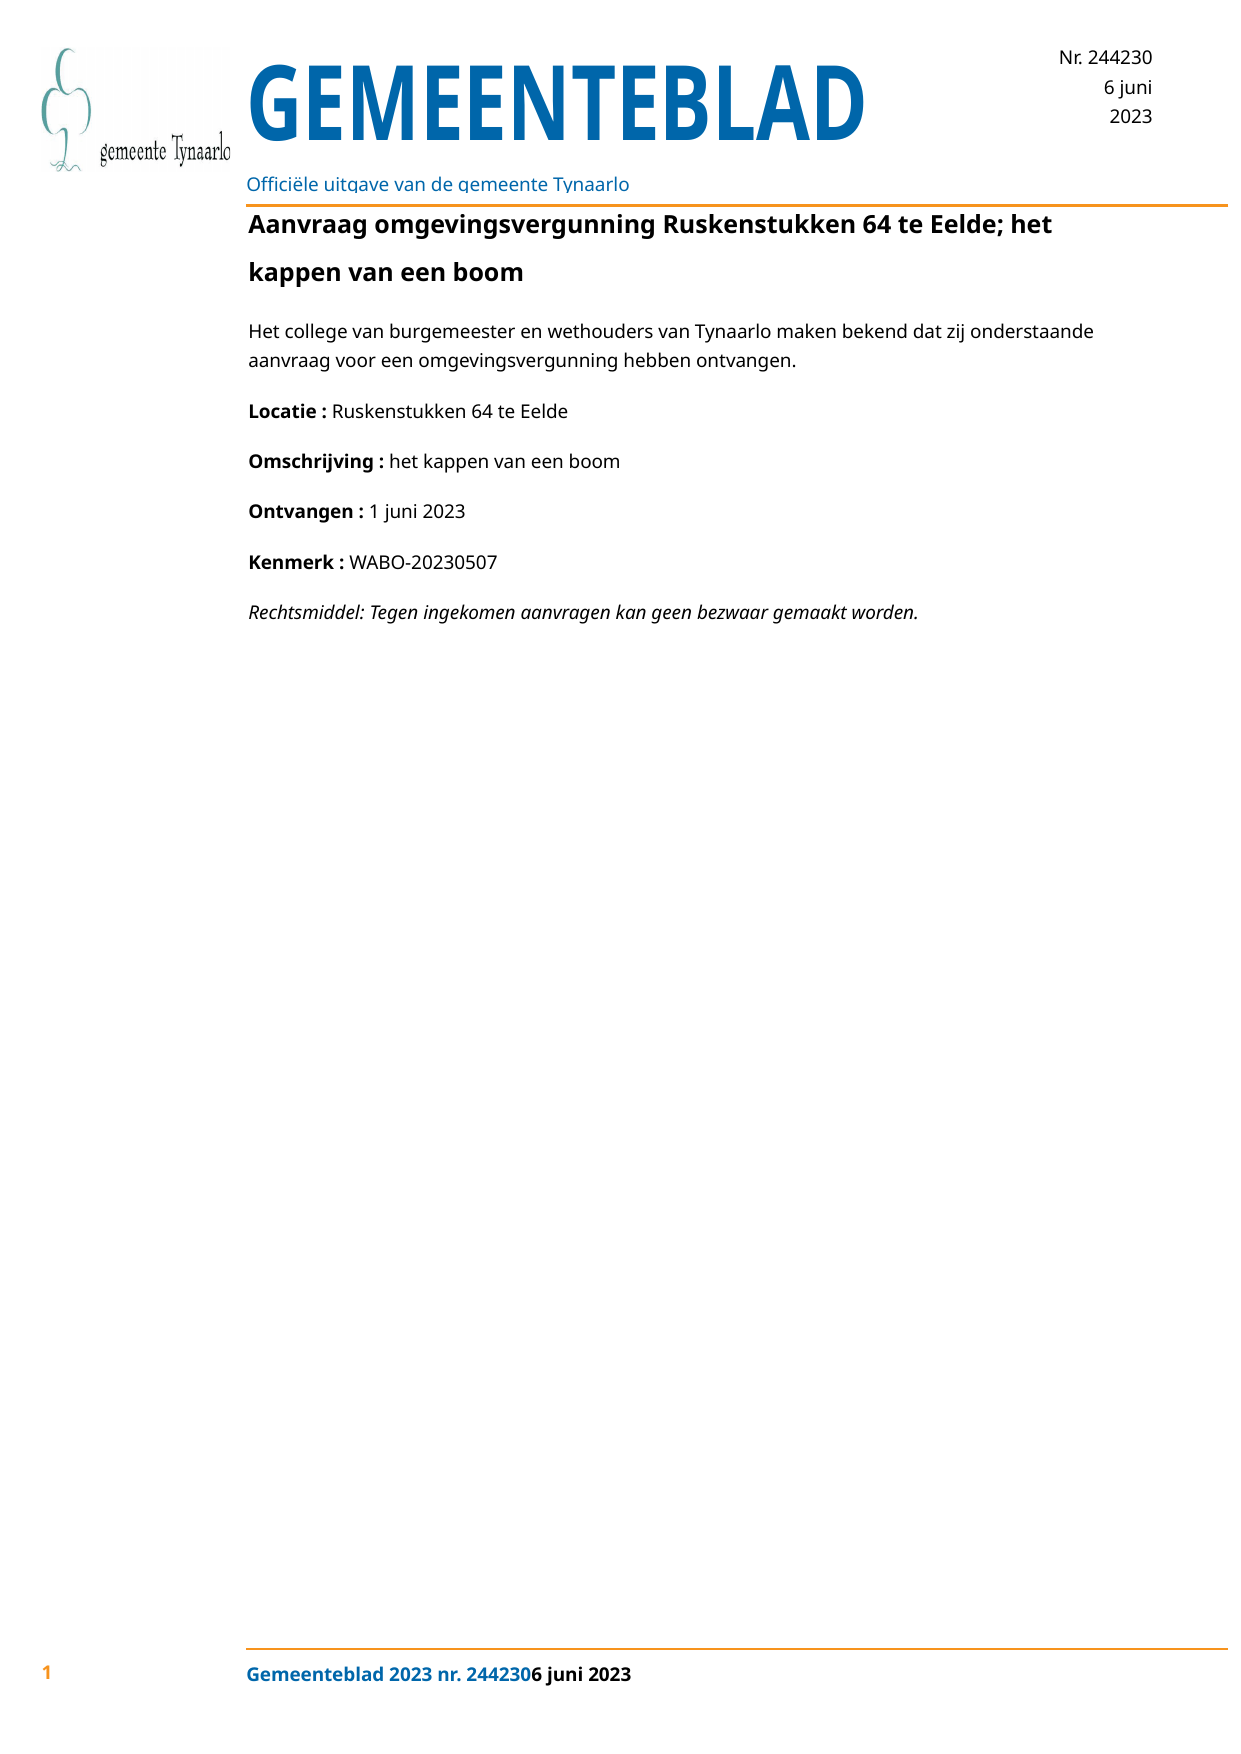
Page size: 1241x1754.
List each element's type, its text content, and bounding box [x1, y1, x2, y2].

text Rechtsmiddel: Tegen ingekomen aanvragen kan geen bezwaar gemaakt worden. [248, 599, 1152, 625]
text Locatie : Ruskenstukken 64 te Eelde [248, 398, 1152, 424]
text Aanvraag omgevingsvergunning Ruskenstukken 64 te Eelde; het kappen van een boom [248, 207, 1152, 288]
text Kenmerk : WABO-20230507 [248, 549, 1152, 575]
text Het college van burgemeester en wethouders van Tynaarlo maken bekend dat zij onderstaande aanvraag voor een omgevingsvergunning hebben ontvangen. [248, 318, 1152, 373]
picture [41, 47, 231, 172]
text Omschrijving : het kappen van een boom [248, 448, 1152, 474]
text Ontvangen : 1 juni 2023 [248, 499, 1152, 524]
